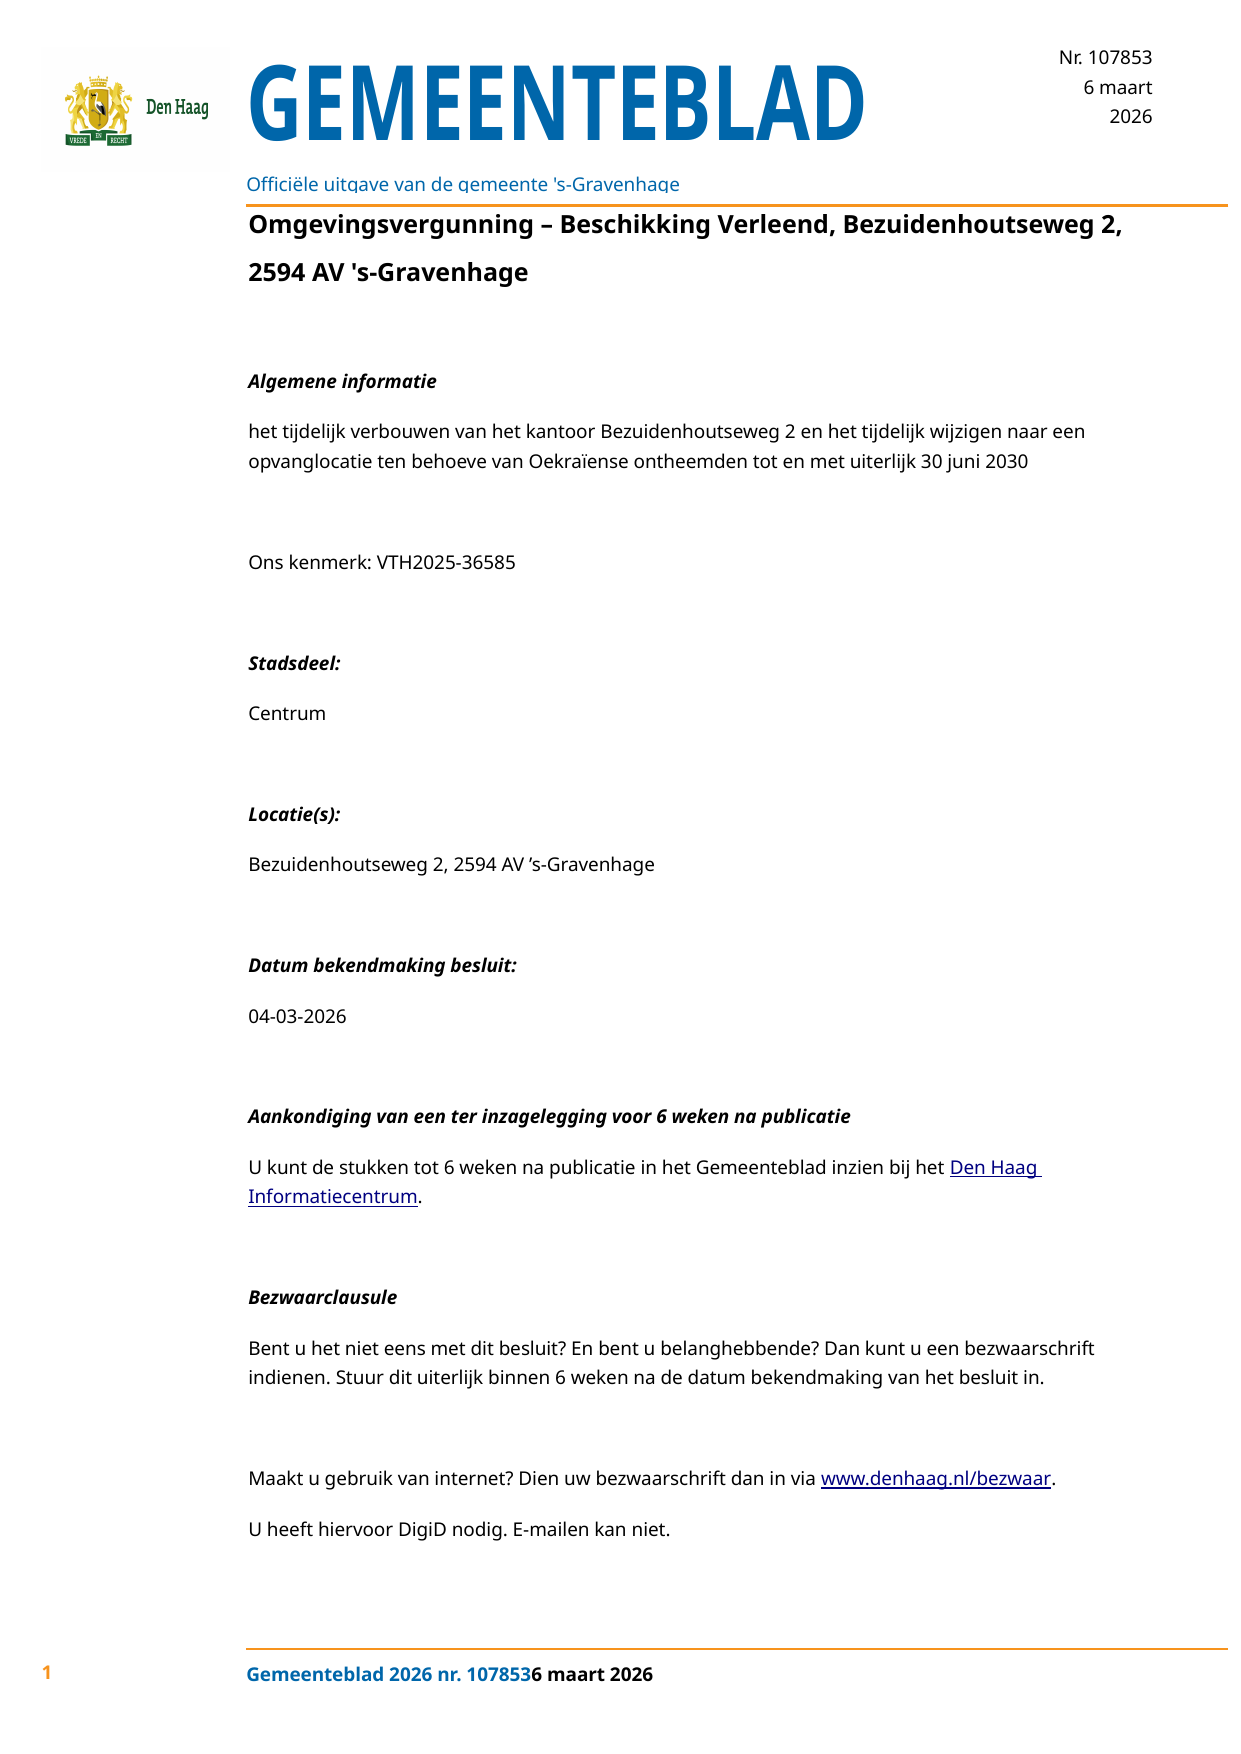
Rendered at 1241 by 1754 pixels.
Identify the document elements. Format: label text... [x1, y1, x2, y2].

text het tijdelijk verbouwen van het kantoor Bezuidenhoutseweg 2 en het tijdelijk wijzigen naar een opvanglocatie ten behoeve van Oekraïense ontheemden tot en met uiterlijk 30 juni 2030 [248, 419, 1152, 474]
text Ons kenmerk: VTH2025-36585 [248, 549, 1152, 575]
text 04-03-2026 [248, 1003, 1152, 1029]
text Locatie(s): [248, 801, 1152, 827]
text Bezuidenhoutseweg 2, 2594 AV ’s-Gravenhage [248, 852, 1152, 877]
text Algemene informatie [248, 368, 1152, 394]
text Aankondiging van een ter inzagelegging voor 6 weken na publicatie [248, 1104, 1152, 1129]
text Bezwaarclausule [248, 1284, 1152, 1310]
text Bent u het niet eens met dit besluit? En bent u belanghebbende? Dan kunt u een bezwaarschrift indienen. Stuur dit uiterlijk binnen 6 weken na de datum bekendmaking van het besluit in. [248, 1335, 1152, 1390]
text U kunt de stukken tot 6 weken na publicatie in het Gemeenteblad inzien bij het Den Haag Informatiecentrum. [248, 1154, 1152, 1209]
text Datum bekendmaking besluit: [248, 952, 1152, 978]
text Maakt u gebruik van internet? Dien uw bezwaarschrift dan in via www.denhaag.nl/bezwaar. [248, 1465, 1152, 1491]
text U heeft hiervoor DigiD nodig. E-mailen kan niet. [248, 1516, 1152, 1542]
text Stadsdeel: [248, 650, 1152, 676]
text Centrum [248, 700, 1152, 726]
picture [41, 47, 231, 172]
text Omgevingsvergunning – Beschikking Verleend, Bezuidenhoutseweg 2, 2594 AV 's-Gravenhage [248, 207, 1152, 288]
